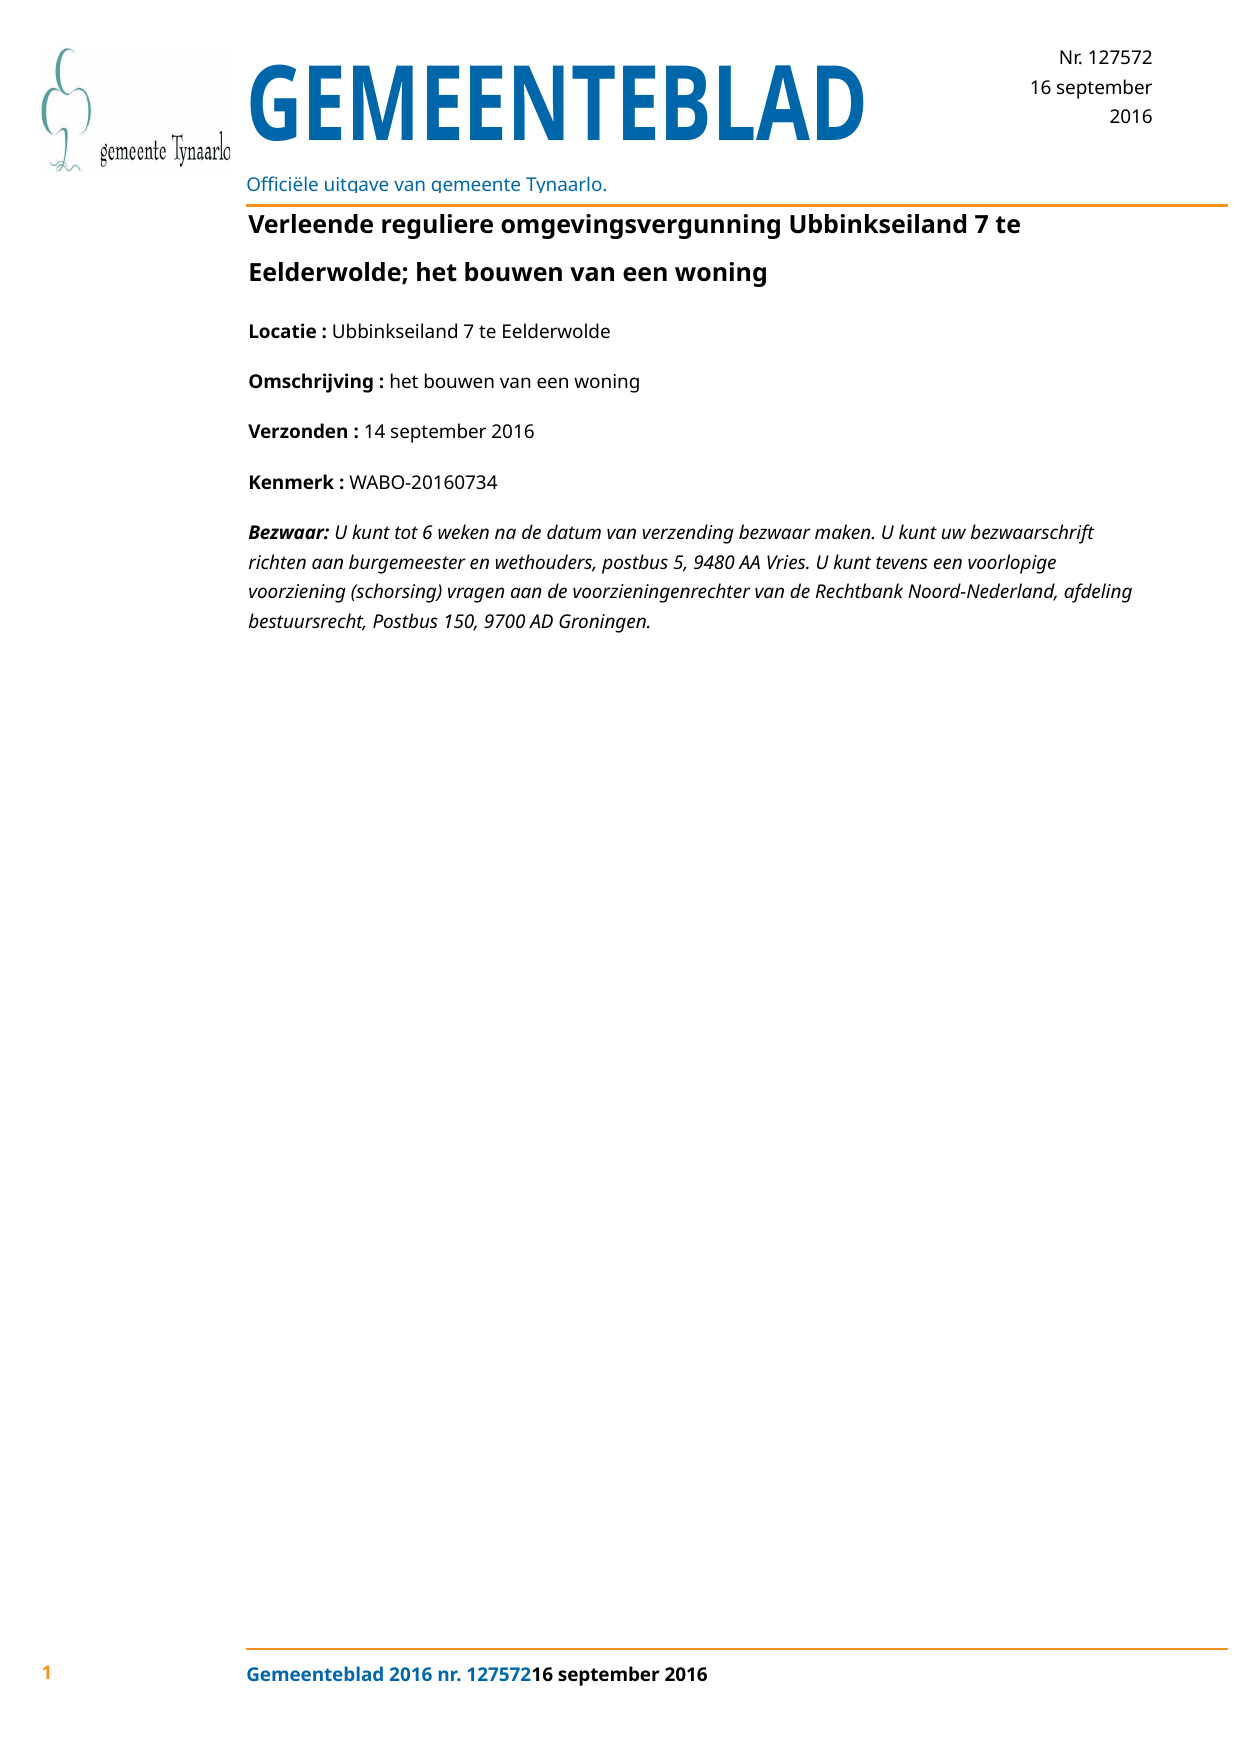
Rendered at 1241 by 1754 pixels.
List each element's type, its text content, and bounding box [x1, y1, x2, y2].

text Verleende reguliere omgevingsvergunning Ubbinkseiland 7 te Eelderwolde; het bouwen van een woning [248, 207, 1152, 288]
text Bezwaar: U kunt tot 6 weken na de datum van verzending bezwaar maken. U kunt uw bezwaarschrift richten aan burgemeester en wethouders, postbus 5, 9480 AA Vries. U kunt tevens een voorlopige voorziening (schorsing) vragen aan de voorzieningenrechter van de Rechtbank Noord-Nederland, afdeling bestuursrecht, Postbus 150, 9700 AD Groningen. [248, 519, 1152, 634]
text Omschrijving : het bouwen van een woning [248, 368, 1152, 394]
picture [41, 47, 231, 172]
text Verzonden : 14 september 2016 [248, 419, 1152, 444]
text Kenmerk : WABO-20160734 [248, 469, 1152, 495]
text Locatie : Ubbinkseiland 7 te Eelderwolde [248, 318, 1152, 344]
